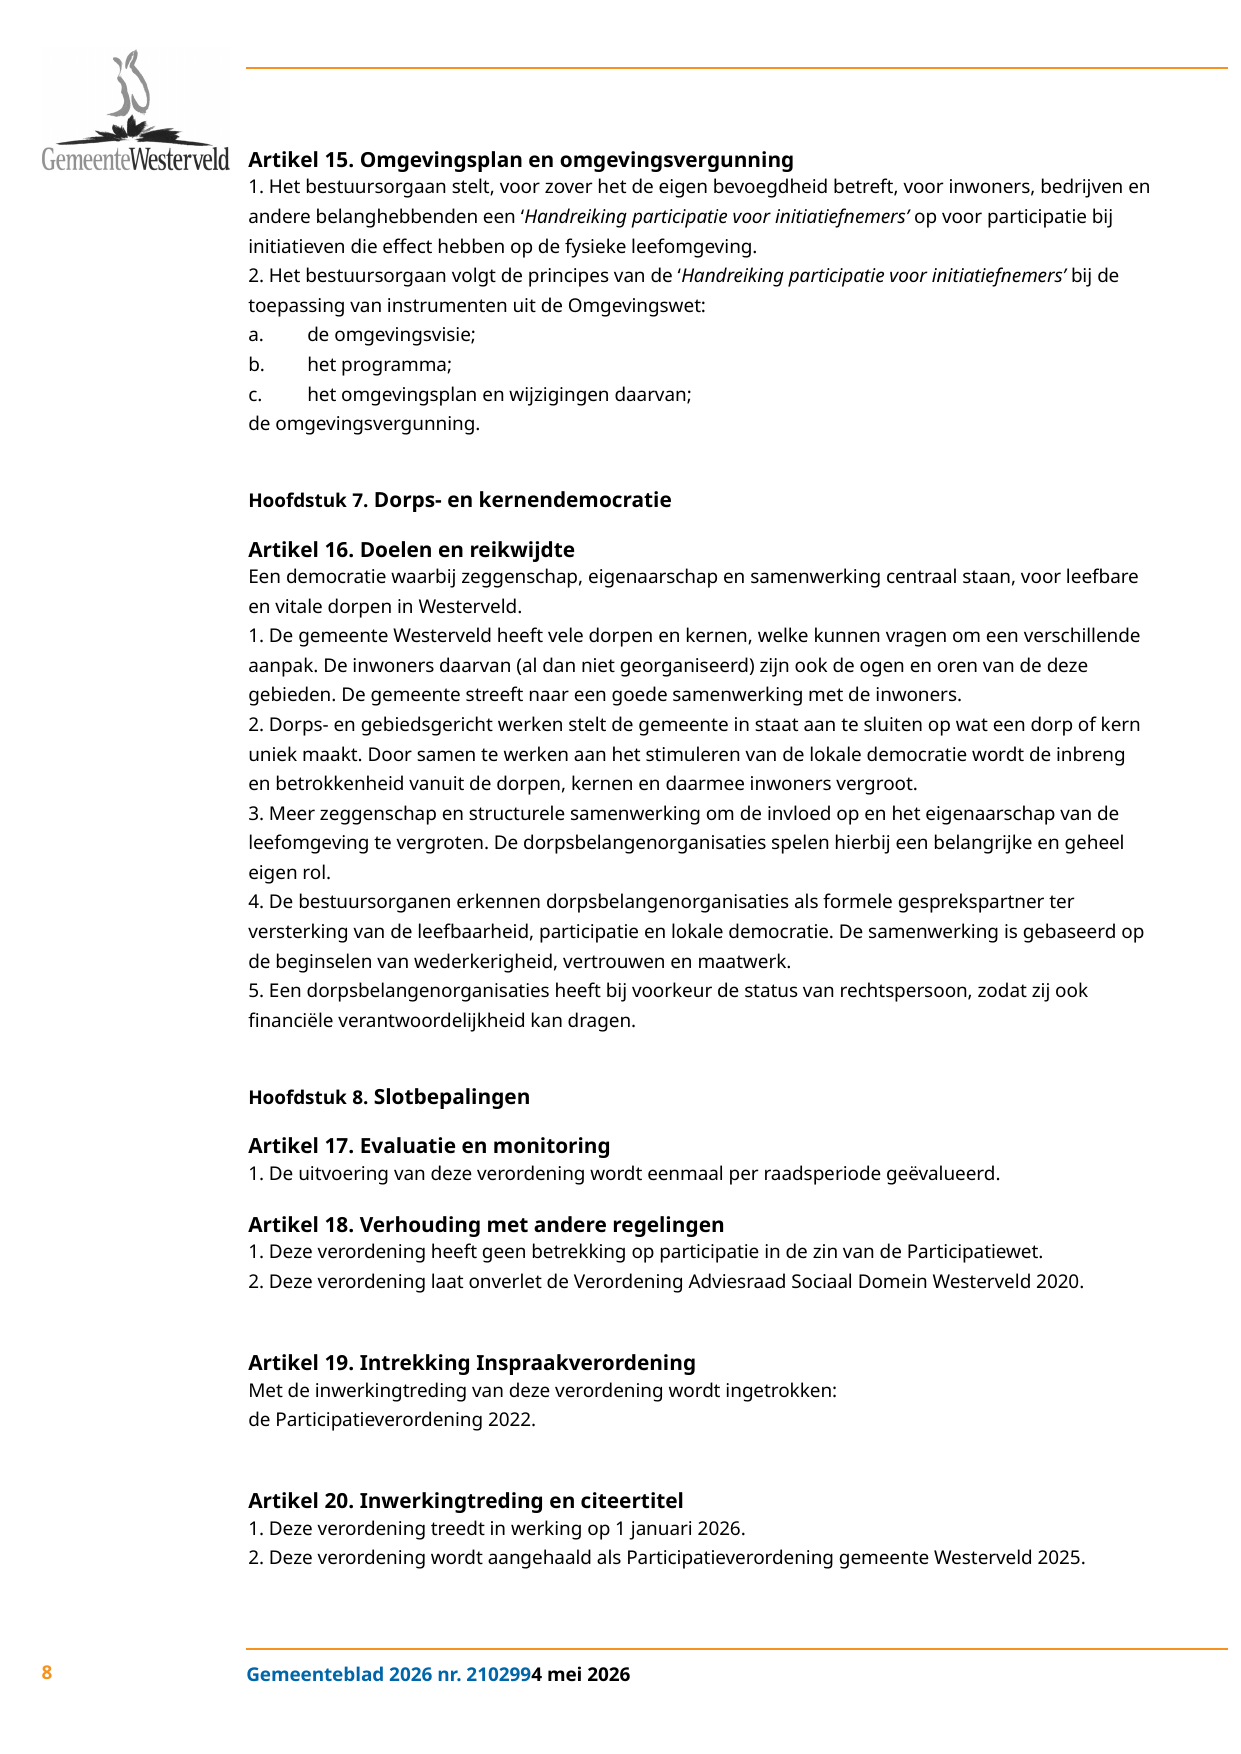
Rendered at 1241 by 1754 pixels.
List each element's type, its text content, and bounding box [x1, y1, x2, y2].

text 4. De bestuursorganen erkennen dorpsbelangenorganisaties als formele gesprekspartner ter versterking van de leefbaarheid, participatie en lokale democratie. De samenwerking is gebaseerd op de beginselen van wederkerigheid, vertrouwen en maatwerk. [248, 889, 1152, 973]
text Artikel 15. Omgevingsplan en omgevingsvergunning [248, 145, 1152, 174]
text Met de inwerkingtreding van deze verordening wordt ingetrokken: [248, 1377, 1152, 1402]
text 1. De uitvoering van deze verordening wordt eenmaal per raadsperiode geëvalueerd. [248, 1160, 1152, 1186]
text 3. Meer zeggenschap en structurele samenwerking om de invloed op en het eigenaarschap van de leefomgeving te vergroten. De dorpsbelangenorganisaties spelen hierbij een belangrijke en geheel eigen rol. [248, 800, 1152, 885]
text de omgevingsvergunning. [248, 410, 1152, 436]
picture [41, 47, 231, 172]
text Artikel 19. Intrekking Inspraakverordening [248, 1348, 1152, 1377]
text 2. Het bestuursorgaan volgt de principes van de ‘Handreiking participatie voor initiatiefnemers’ bij de toepassing van instrumenten uit de Omgevingswet: [248, 262, 1152, 318]
text Hoofdstuk 8. Slotbepalingen [248, 1082, 1152, 1111]
text de Participatieverordening 2022. [248, 1406, 1152, 1432]
text 2. Deze verordening laat onverlet de Verordening Adviesraad Sociaal Domein Westerveld 2020. [248, 1268, 1152, 1294]
text Artikel 18. Verhouding met andere regelingen [248, 1210, 1152, 1239]
text 5. Een dorpsbelangenorganisaties heeft bij voorkeur de status van rechtspersoon, zodat zij ook financiële verantwoordelijkheid kan dragen. [248, 977, 1152, 1033]
text Artikel 20. Inwerkingtreding en citeertitel [248, 1486, 1152, 1515]
text 1. Deze verordening treedt in werking op 1 januari 2026. [248, 1515, 1152, 1541]
text 1. Deze verordening heeft geen betrekking op participatie in de zin van de Participatiewet. [248, 1239, 1152, 1264]
text Hoofdstuk 7. Dorps- en kernendemocratie [248, 486, 1152, 514]
text 2. Deze verordening wordt aangehaald als Participatieverordening gemeente Westerveld 2025. [248, 1544, 1152, 1570]
text 1. De gemeente Westerveld heeft vele dorpen en kernen, welke kunnen vragen om een verschillende aanpak. De inwoners daarvan (al dan niet georganiseerd) zijn ook de ogen en oren van de deze gebieden. De gemeente streeft naar een goede samenwerking met de inwoners. [248, 622, 1152, 707]
text 2. Dorps- en gebiedsgericht werken stelt de gemeente in staat aan te sluiten op wat een dorp of kern uniek maakt. Door samen te werken aan het stimuleren van de lokale democratie wordt de inbreng en betrokkenheid vanuit de dorpen, kernen en daarmee inwoners vergroot. [248, 711, 1152, 796]
text Een democratie waarbij zeggenschap, eigenaarschap en samenwerking centraal staan, voor leefbare en vitale dorpen in Westerveld. [248, 563, 1152, 618]
list het omgevingsplan en wijzigingen daarvan; [248, 381, 1152, 406]
text Artikel 17. Evaluatie en monitoring [248, 1131, 1152, 1160]
list de omgevingsvisie; [248, 322, 1152, 347]
list het programma; [248, 351, 1152, 377]
text 1. Het bestuursorgaan stelt, voor zover het de eigen bevoegdheid betreft, voor inwoners, bedrijven en andere belanghebbenden een ‘Handreiking participatie voor initiatiefnemers’ op voor participatie bij initiatieven die effect hebben op de fysieke leefomgeving. [248, 174, 1152, 258]
text Artikel 16. Doelen en reikwijdte [248, 535, 1152, 563]
